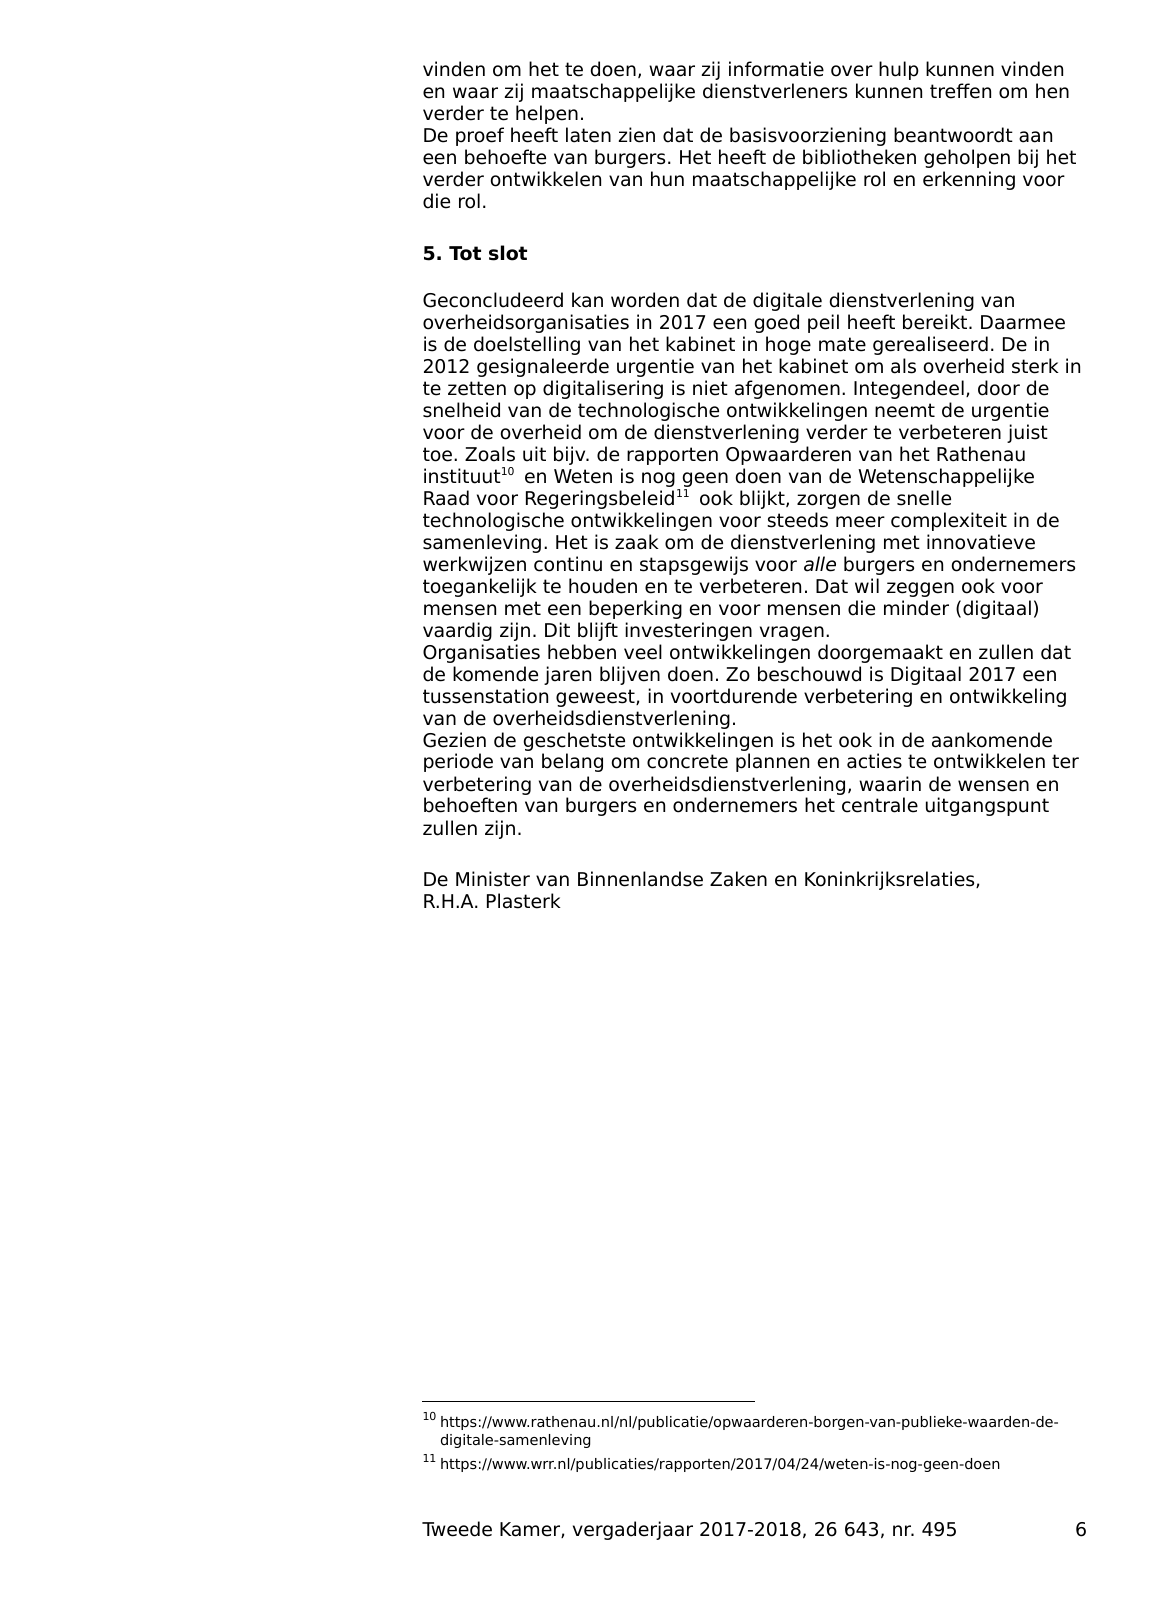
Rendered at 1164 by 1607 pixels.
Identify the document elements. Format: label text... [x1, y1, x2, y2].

text Gezien de geschetste ontwikkelingen is het ook in de aankomende periode van belang om concrete plannen en acties te ontwikkelen ter verbetering van de overheidsdienstverlening, waarin de wensen en behoeften van burgers en ondernemers het centrale uitgangspunt zullen zijn. [422, 729, 1087, 839]
text https://www.wrr.nl/publicaties/rapporten/2017/04/24/weten-is-nog-geen-doen [422, 1452, 1087, 1474]
text Organisaties hebben veel ontwikkelingen doorgemaakt en zullen dat de komende jaren blijven doen. Zo beschouwd is Digitaal 2017 een tussenstation geweest, in voortdurende verbetering en ontwikkeling van de overheidsdienstverlening. [422, 642, 1087, 729]
text De proef heeft laten zien dat de basisvoorziening beantwoordt aan een behoefte van burgers. Het heeft de bibliotheken geholpen bij het verder ontwikkelen van hun maatschappelijke rol en erkenning voor die rol. [422, 125, 1087, 213]
text vinden om het te doen, waar zij informatie over hulp kunnen vinden en waar zij maatschappelijke dienstverleners kunnen treffen om hen verder te helpen. [422, 59, 1087, 125]
subtitle 5. Tot slot [422, 243, 1087, 265]
text Geconcludeerd kan worden dat de digitale dienstverlening van overheidsorganisaties in 2017 een goed peil heeft bereikt. Daarmee is de doelstelling van het kabinet in hoge mate gerealiseerd. De in 2012 gesignaleerde urgentie van het kabinet om als overheid sterk in te zetten op digitalisering is niet afgenomen. Integendeel, door de snelheid van de technologische ontwikkelingen neemt de urgentie voor de overheid om de dienstverlening verder te verbeteren juist toe. Zoals uit bijv. de rapporten Opwaarderen van het Rathenau instituut en Weten is nog geen doen van de Wetenschappelijke Raad voor Regeringsbeleid ook blijkt, zorgen de snelle technologische ontwikkelingen voor steeds meer complexiteit in de samenleving. Het is zaak om de dienstverlening met innovatieve werkwijzen continu en stapsgewijs voor alle burgers en ondernemers toegankelijk te houden en te verbeteren. Dat wil zeggen ook voor mensen met een beperking en voor mensen die minder (digitaal) vaardig zijn. Dit blijft investeringen vragen. [422, 290, 1087, 642]
text De Minister van Binnenlandse Zaken en Koninkrijksrelaties, R.H.A. Plasterk [422, 869, 1087, 913]
text https://www.rathenau.nl/nl/publicatie/opwaarderen-borgen-van-publieke-waarden-de-digitale-samenleving [422, 1410, 1087, 1449]
